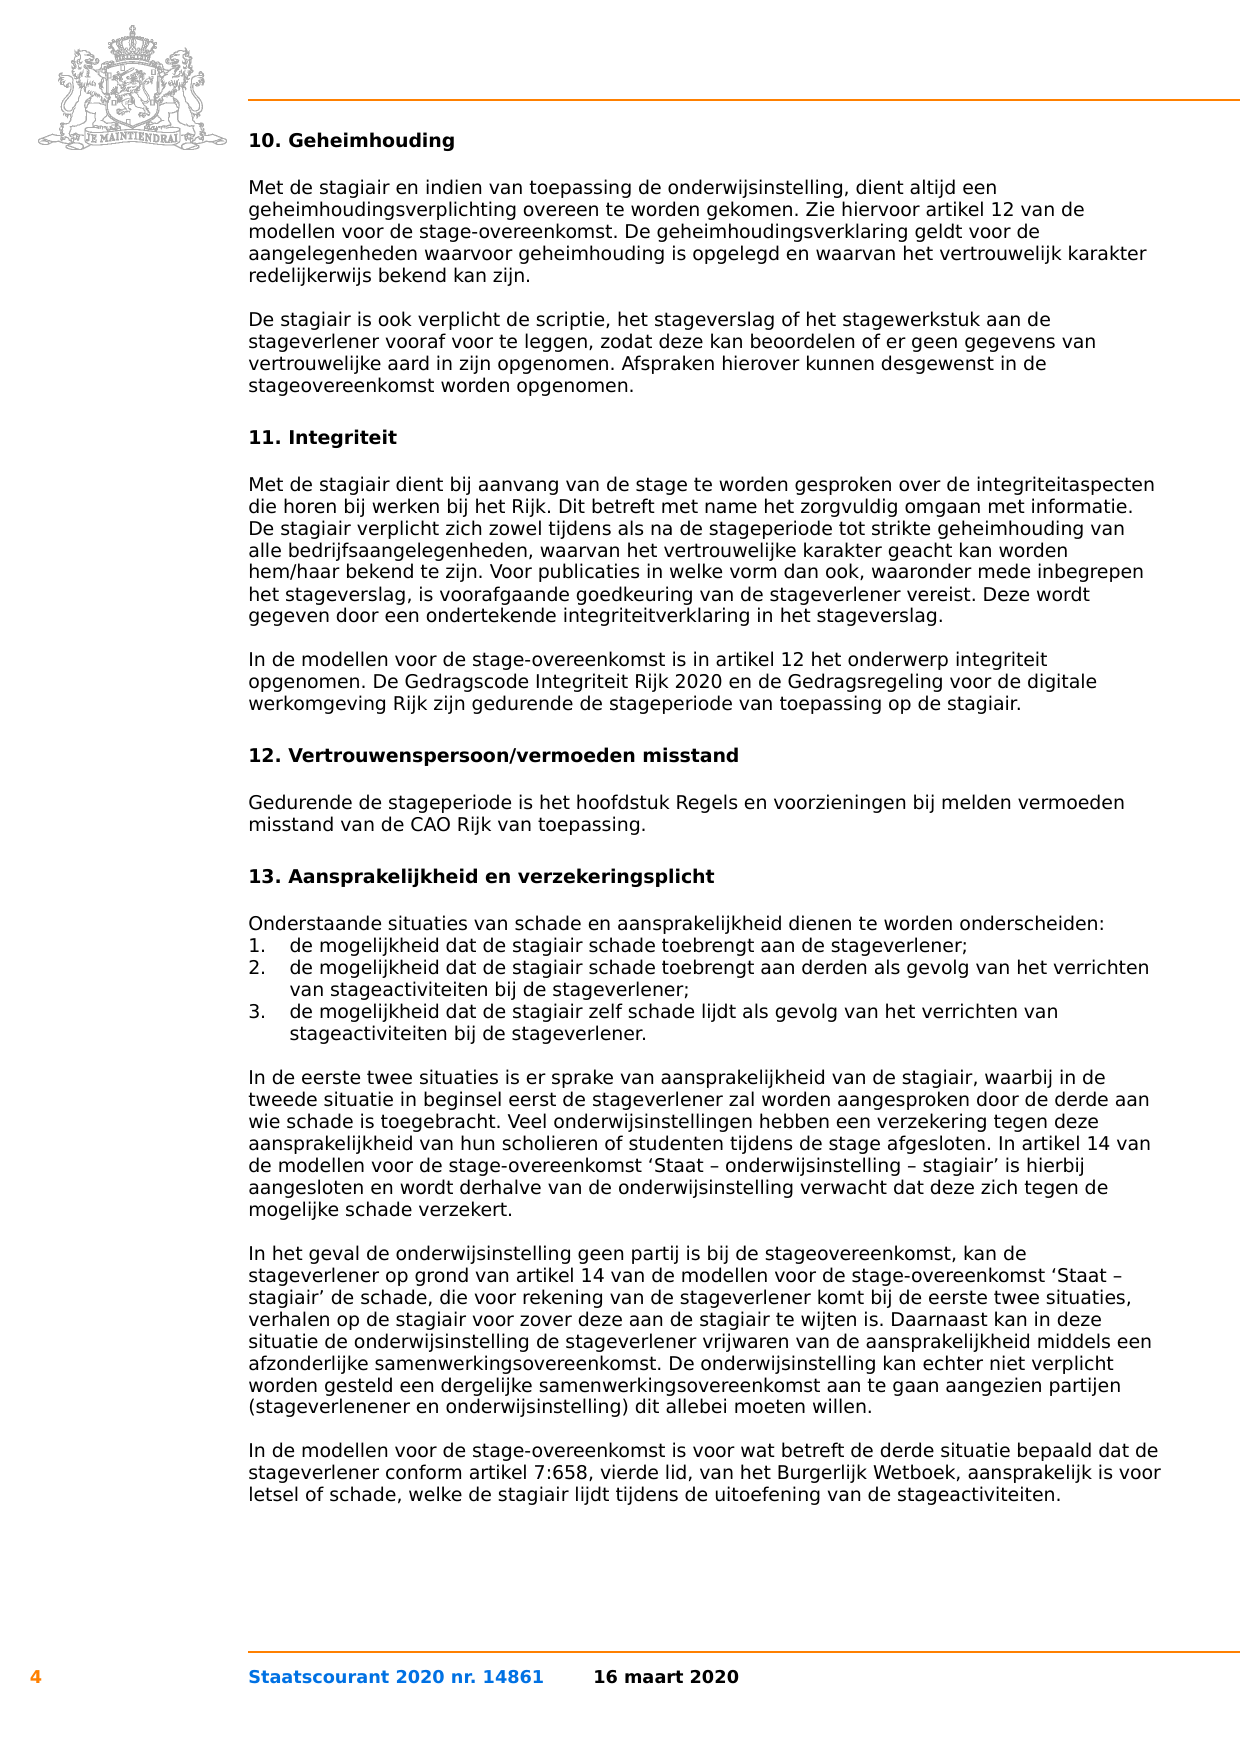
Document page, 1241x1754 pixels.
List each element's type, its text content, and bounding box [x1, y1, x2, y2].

text Onderstaande situaties van schade en aansprakelijkheid dienen te worden onderscheiden: [248, 913, 1163, 935]
text Gedurende de stageperiode is het hoofdstuk Regels en voorzieningen bij melden vermoeden misstand van de CAO Rijk van toepassing. [248, 792, 1163, 836]
text De stagiair is ook verplicht de scriptie, het stageverslag of het stagewerkstuk aan de stageverlener vooraf voor te leggen, zodat deze kan beoordelen of er geen gegevens van vertrouwelijke aard in zijn opgenomen. Afspraken hierover kunnen desgewenst in de stageovereenkomst worden opgenomen. [248, 309, 1163, 397]
text 2. de mogelijkheid dat de stagiair schade toebrengt aan derden als gevolg van het verrichten van stageactiviteiten bij de stageverlener; [248, 957, 1163, 1001]
text In de eerste twee situaties is er sprake van aansprakelijkheid van de stagiair, waarbij in de tweede situatie in beginsel eerst de stageverlener zal worden aangesproken door de derde aan wie schade is toegebracht. Veel onderwijsinstellingen hebben een verzekering tegen deze aansprakelijkheid van hun scholieren of studenten tijdens de stage afgesloten. In artikel 14 van de modellen voor de stage-overeenkomst ‘Staat – onderwijsinstelling – stagiair’ is hierbij aangesloten en wordt derhalve van de onderwijsinstelling verwacht dat deze zich tegen de mogelijke schade verzekert. [248, 1067, 1163, 1221]
picture [38, 25, 227, 150]
text In het geval de onderwijsinstelling geen partij is bij de stageovereenkomst, kan de stageverlener op grond van artikel 14 van de modellen voor de stage-overeenkomst ‘Staat – stagiair’ de schade, die voor rekening van de stageverlener komt bij de eerste twee situaties, verhalen op de stagiair voor zover deze aan de stagiair te wijten is. Daarnaast kan in deze situatie de onderwijsinstelling de stageverlener vrijwaren van de aansprakelijkheid middels een afzonderlijke samenwerkingsovereenkomst. De onderwijsinstelling kan echter niet verplicht worden gesteld een dergelijke samenwerkingsovereenkomst aan te gaan aangezien partijen (stageverlenener en onderwijsinstelling) dit allebei moeten willen. [248, 1243, 1163, 1418]
subtitle 12. Vertrouwenspersoon/vermoeden misstand [248, 745, 1163, 767]
text In de modellen voor de stage-overeenkomst is voor wat betreft de derde situatie bepaald dat de stageverlener conform artikel 7:658, vierde lid, van het Burgerlijk Wetboek, aansprakelijk is voor letsel of schade, welke de stagiair lijdt tijdens de uitoefening van de stageactiviteiten. [248, 1440, 1163, 1506]
text In de modellen voor de stage-overeenkomst is in artikel 12 het onderwerp integriteit opgenomen. De Gedragscode Integriteit Rijk 2020 en de Gedragsregeling voor de digitale werkomgeving Rijk zijn gedurende de stageperiode van toepassing op de stagiair. [248, 649, 1163, 715]
subtitle 13. Aansprakelijkheid en verzekeringsplicht [248, 866, 1163, 888]
subtitle 11. Integriteit [248, 427, 1163, 448]
subtitle 10. Geheimhouding [248, 130, 1163, 152]
text 3. de mogelijkheid dat de stagiair zelf schade lijdt als gevolg van het verrichten van stageactiviteiten bij de stageverlener. [248, 1001, 1163, 1045]
text Met de stagiair dient bij aanvang van de stage te worden gesproken over de integriteitaspecten die horen bij werken bij het Rijk. Dit betreft met name het zorgvuldig omgaan met informatie. De stagiair verplicht zich zowel tijdens als na de stageperiode tot strikte geheimhouding van alle bedrijfsaangelegenheden, waarvan het vertrouwelijke karakter geacht kan worden hem/haar bekend te zijn. Voor publicaties in welke vorm dan ook, waaronder mede inbegrepen het stageverslag, is voorafgaande goedkeuring van de stageverlener vereist. Deze wordt gegeven door een ondertekende integriteitverklaring in het stageverslag. [248, 473, 1163, 627]
text 1. de mogelijkheid dat de stagiair schade toebrengt aan de stageverlener; [248, 935, 1163, 957]
text Met de stagiair en indien van toepassing de onderwijsinstelling, dient altijd een geheimhoudingsverplichting overeen te worden gekomen. Zie hiervoor artikel 12 van de modellen voor de stage-overeenkomst. De geheimhoudingsverklaring geldt voor de aangelegenheden waarvoor geheimhouding is opgelegd en waarvan het vertrouwelijk karakter redelijkerwijs bekend kan zijn. [248, 177, 1163, 287]
